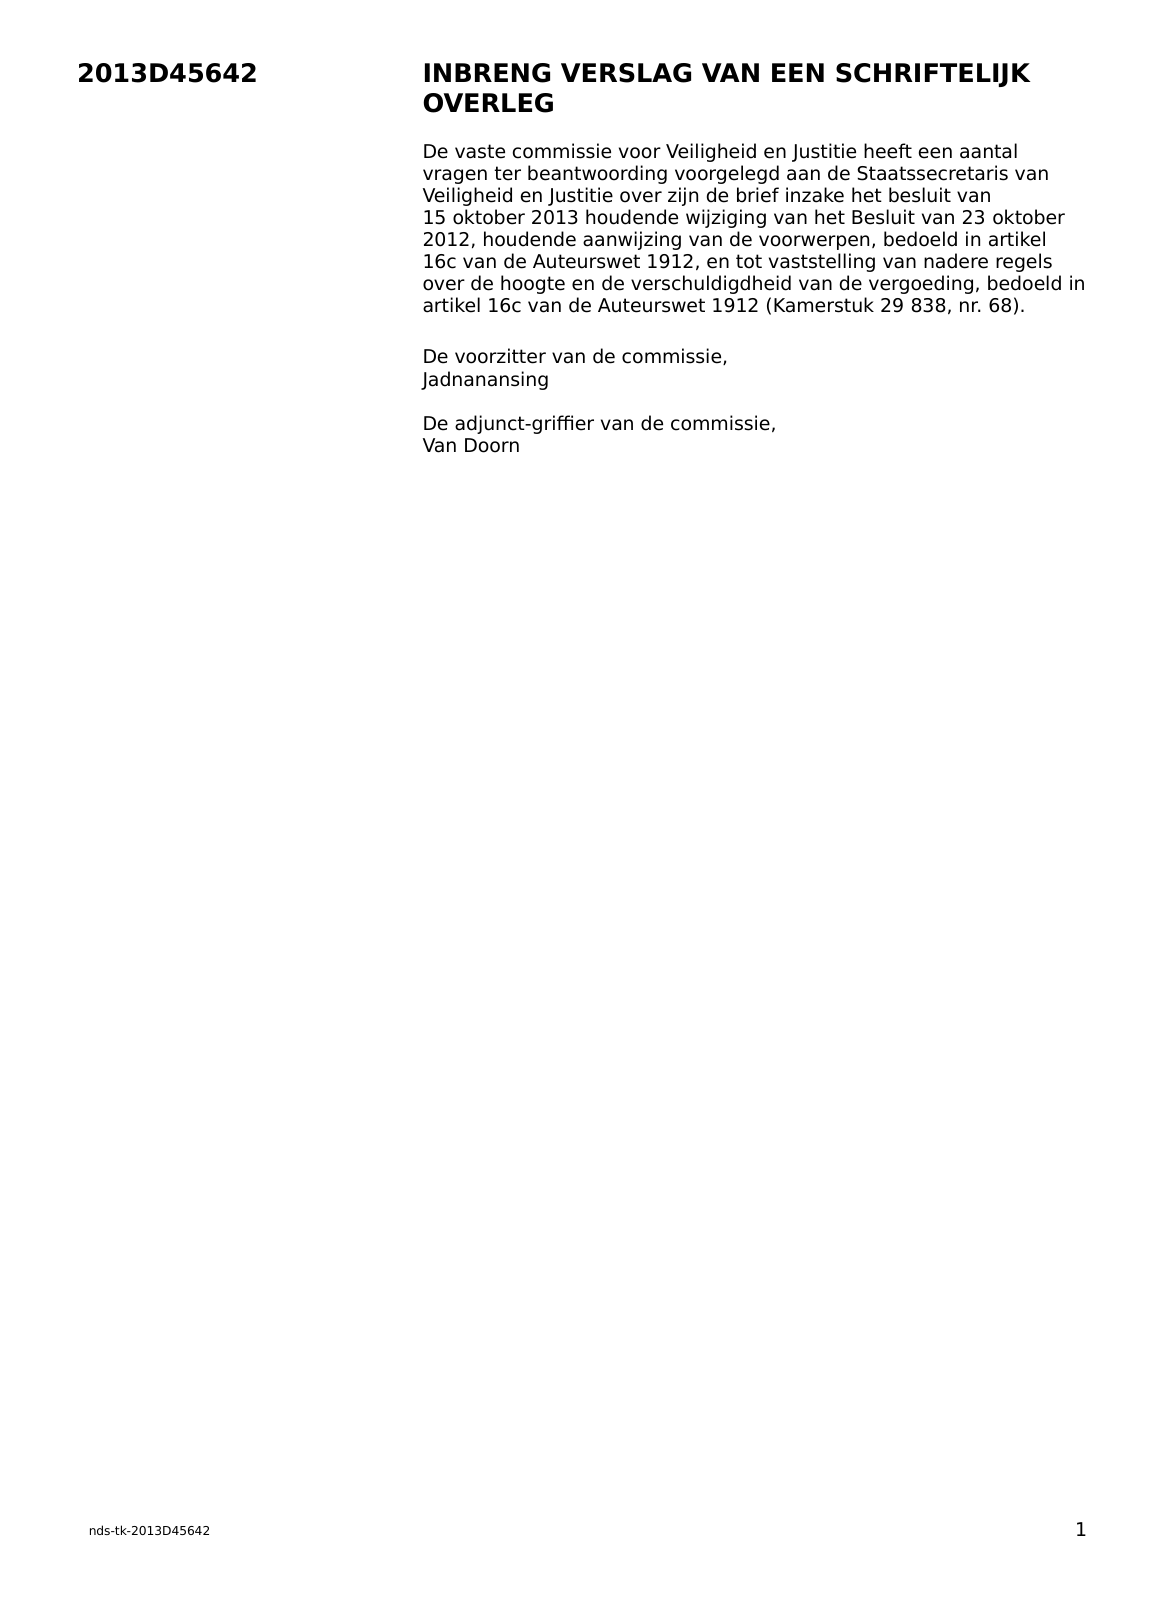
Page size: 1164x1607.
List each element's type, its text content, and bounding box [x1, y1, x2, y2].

text De adjunct-griffier van de commissie, Van Doorn [422, 413, 1087, 457]
text 2013D45642 INBRENG VERSLAG VAN EEN SCHRIFTELIJK OVERLEG [77, 59, 1087, 118]
text De voorzitter van de commissie, Jadnanansing [422, 346, 1087, 390]
text nds-tk-2013D45642 [88, 1524, 323, 1538]
text De vaste commissie voor Veiligheid en Justitie heeft een aantal vragen ter beantwoording voorgelegd aan de Staatssecretaris van Veiligheid en Justitie over zijn de brief inzake het besluit van 15 oktober 2013 houdende wijziging van het Besluit van 23 oktober 2012, houdende aanwijzing van de voorwerpen, bedoeld in artikel 16c van de Auteurswet 1912, en tot vaststelling van nadere regels over de hoogte en de verschuldigdheid van de vergoeding, bedoeld in artikel 16c van de Auteurswet 1912 (Kamerstuk 29 838, nr. 68). [422, 141, 1087, 316]
